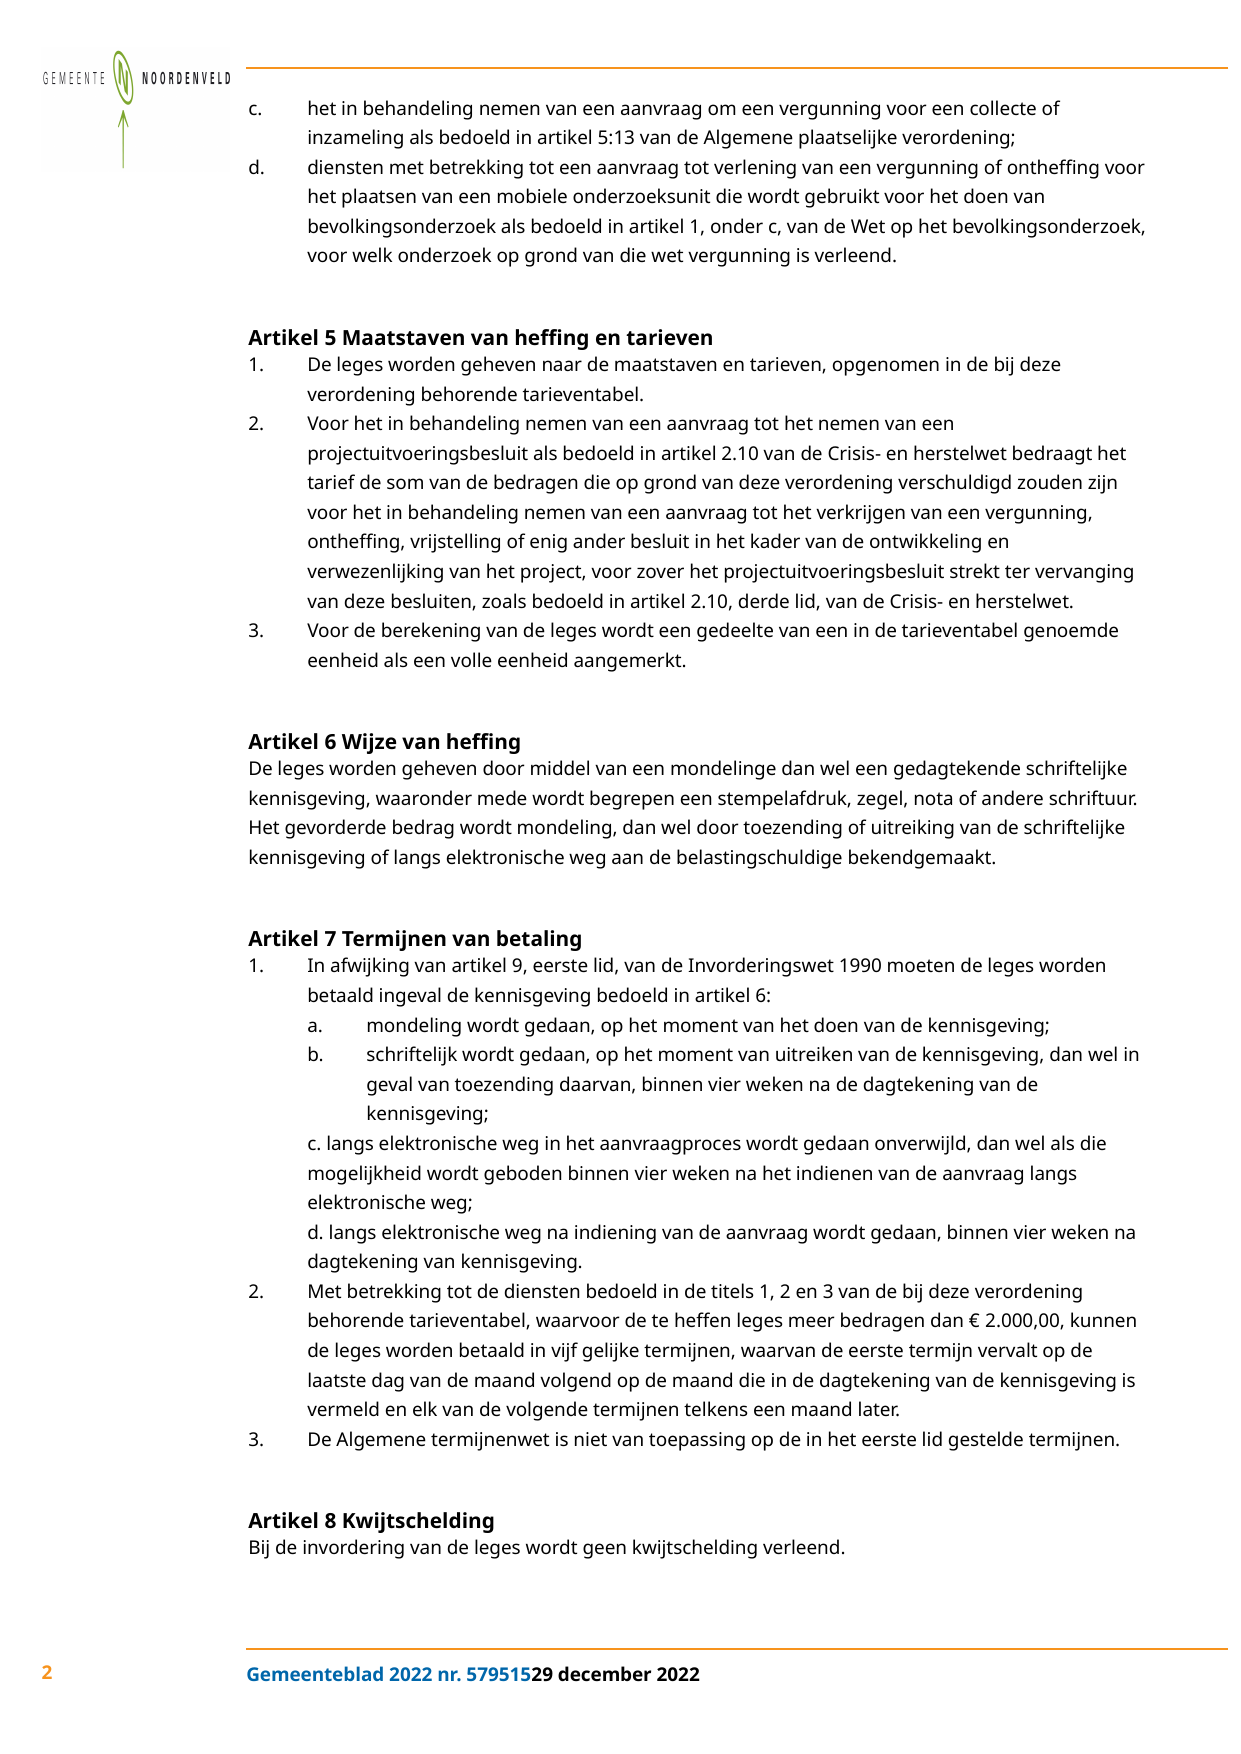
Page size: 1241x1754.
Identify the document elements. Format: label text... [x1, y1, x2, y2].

text Artikel 7 Termijnen van betaling [248, 924, 1152, 953]
text Artikel 8 Kwijtschelding [248, 1506, 1152, 1534]
list schriftelijk wordt gedaan, op het moment van uitreiken van de kennisgeving, dan wel in geval van toezending daarvan, binnen vier weken na de dagtekening van de kennisgeving; [307, 1041, 1152, 1126]
list c. langs elektronische weg in het aanvraagproces wordt gedaan onverwijld, dan wel als die mogelijkheid wordt geboden binnen vier weken na het indienen van de aanvraag langs elektronische weg; [248, 1130, 1152, 1215]
text Artikel 6 Wijze van heffing [248, 727, 1152, 755]
text Artikel 5 Maatstaven van heffing en tarieven [248, 323, 1152, 351]
list diensten met betrekking tot een aanvraag tot verlening van een vergunning of ontheffing voor het plaatsen van een mobiele onderzoeksunit die wordt gebruikt voor het doen van bevolkingsonderzoek als bedoeld in artikel 1, onder c, van de Wet op het bevolkingsonderzoek, voor welk onderzoek op grond van die wet vergunning is verleend. [248, 154, 1152, 268]
list Met betrekking tot de diensten bedoeld in de titels 1, 2 en 3 van de bij deze verordening behorende tarieventabel, waarvoor de te heffen leges meer bedragen dan € 2.000,00, kunnen de leges worden betaald in vijf gelijke termijnen, waarvan de eerste termijn vervalt op de laatste dag van de maand volgend op de maand die in de dagtekening van de kennisgeving is vermeld en elk van de volgende termijnen telkens een maand later. [248, 1278, 1152, 1422]
list Voor het in behandeling nemen van een aanvraag tot het nemen van een projectuitvoeringsbesluit als bedoeld in artikel 2.10 van de Crisis- en herstelwet bedraagt het tarief de som van de bedragen die op grond van deze verordening verschuldigd zouden zijn voor het in behandeling nemen van een aanvraag tot het verkrijgen van een vergunning, ontheffing, vrijstelling of enig ander besluit in het kader van de ontwikkeling en verwezenlijking van het project, voor zover het projectuitvoeringsbesluit strekt ter vervanging van deze besluiten, zoals bedoeld in artikel 2.10, derde lid, van de Crisis- en herstelwet. [248, 410, 1152, 613]
list het in behandeling nemen van een aanvraag om een vergunning voor een collecte of inzameling als bedoeld in artikel 5:13 van de Algemene plaatselijke verordening; [248, 95, 1152, 150]
list mondeling wordt gedaan, op het moment van het doen van de kennisgeving; [307, 1012, 1152, 1037]
text Bij de invordering van de leges wordt geen kwijtschelding verleend. [248, 1534, 1152, 1560]
list De leges worden geheven naar de maatstaven en tarieven, opgenomen in de bij deze verordening behorende tarieventabel. [248, 351, 1152, 406]
list De Algemene termijnenwet is niet van toepassing op de in het eerste lid gestelde termijnen. [248, 1426, 1152, 1452]
picture [41, 47, 231, 172]
list d. langs elektronische weg na indiening van de aanvraag wordt gedaan, binnen vier weken na dagtekening van kennisgeving. [248, 1219, 1152, 1274]
list Voor de berekening van de leges wordt een gedeelte van een in de tarieventabel genoemde eenheid als een volle eenheid aangemerkt. [248, 617, 1152, 673]
list In afwijking van artikel 9, eerste lid, van de Invorderingswet 1990 moeten de leges worden betaald ingeval de kennisgeving bedoeld in artikel 6: [248, 953, 1152, 1008]
text De leges worden geheven door middel van een mondelinge dan wel een gedagtekende schriftelijke kennisgeving, waaronder mede wordt begrepen een stempelafdruk, zegel, nota of andere schriftuur. Het gevorderde bedrag wordt mondeling, dan wel door toezending of uitreiking van de schriftelijke kennisgeving of langs elektronische weg aan de belastingschuldige bekendgemaakt. [248, 755, 1152, 870]
